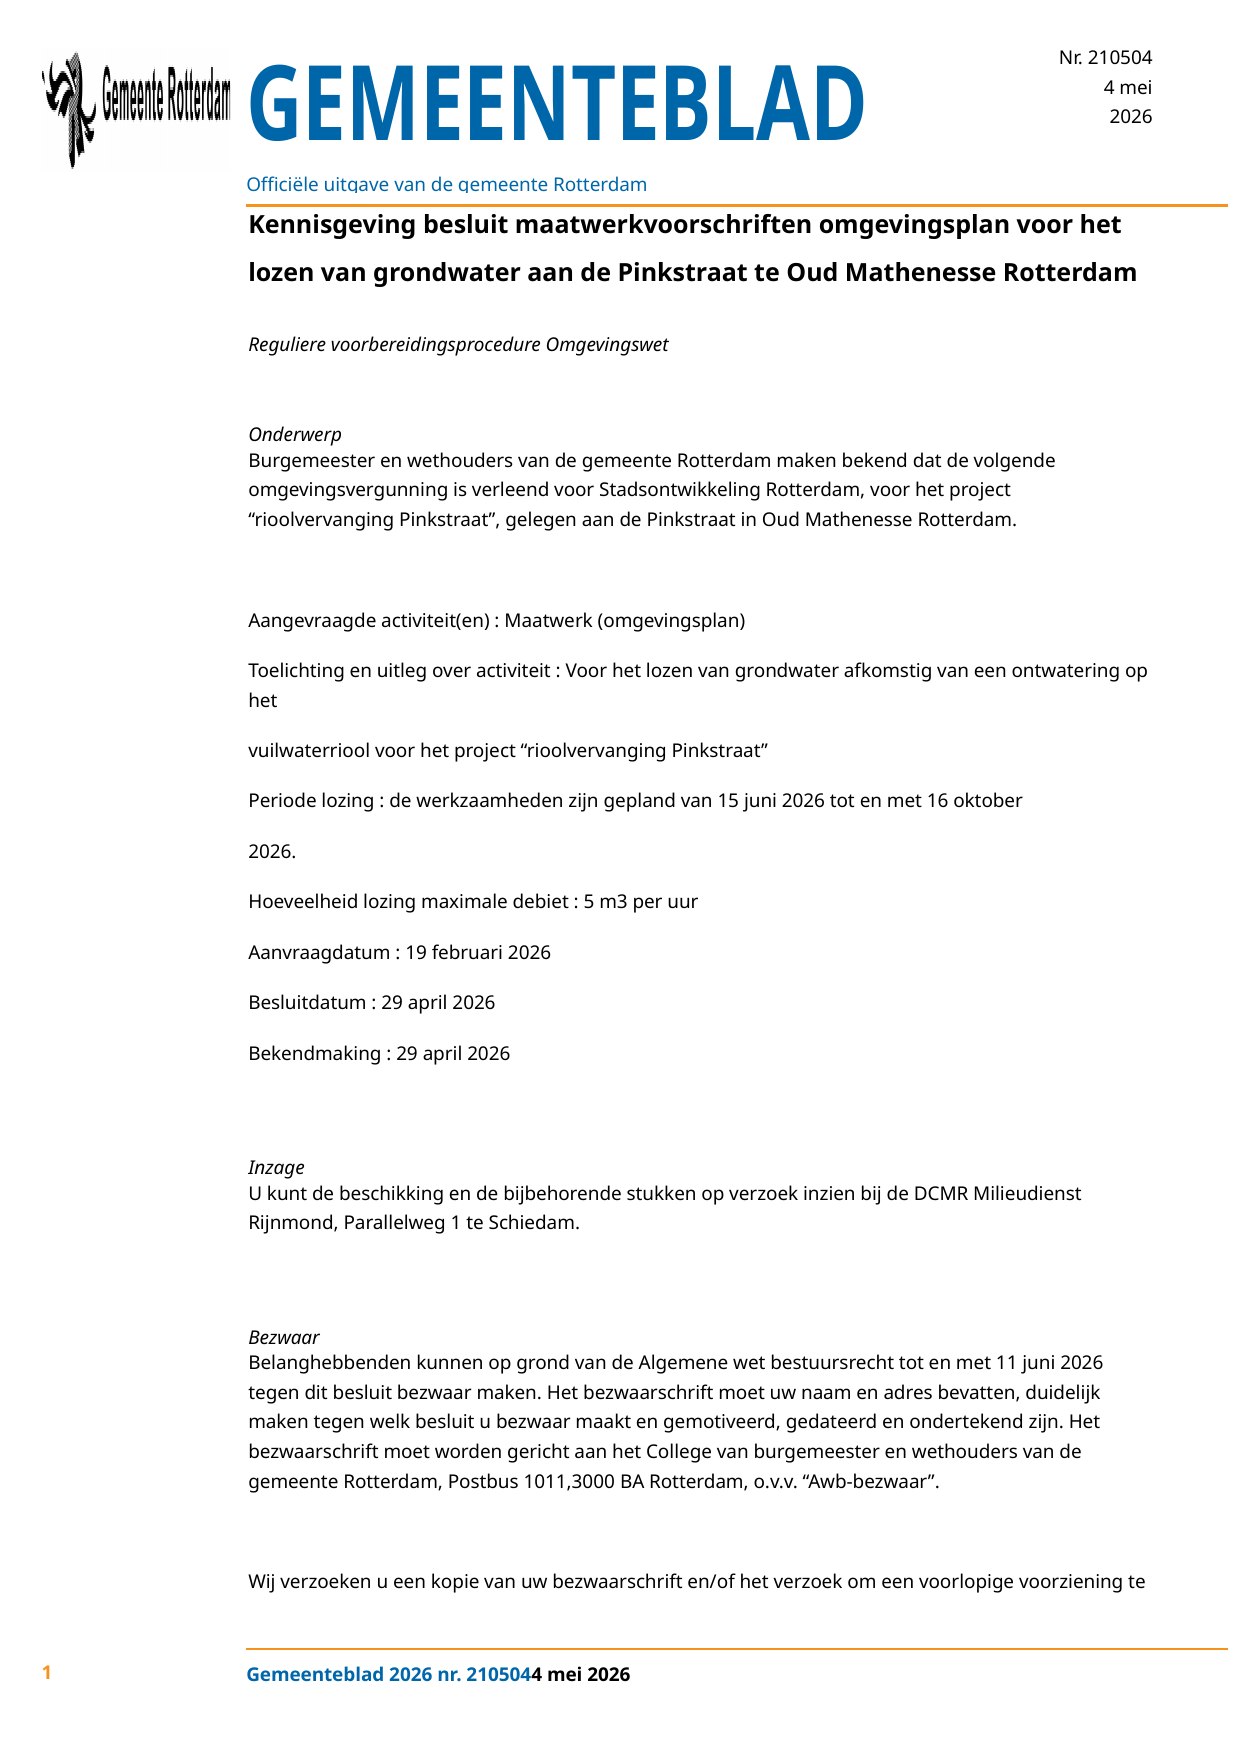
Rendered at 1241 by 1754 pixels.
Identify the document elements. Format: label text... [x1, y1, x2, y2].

text Wij verzoeken u een kopie van uw bezwaarschrift en/of het verzoek om een voorlopige voorziening te [248, 1569, 1152, 1594]
text Hoeveelheid lozing maximale debiet : 5 m3 per uur [248, 888, 1152, 914]
text Onderwerp [248, 421, 1152, 447]
text Periode lozing : de werkzaamheden zijn gepland van 15 juni 2026 tot en met 16 oktober [248, 788, 1152, 813]
text Aangevraagde activiteit(en) : Maatwerk (omgevingsplan) [248, 607, 1152, 633]
picture [41, 47, 231, 172]
text Aanvraagdatum : 19 februari 2026 [248, 939, 1152, 965]
text Bekendmaking : 29 april 2026 [248, 1040, 1152, 1066]
text Kennisgeving besluit maatwerkvoorschriften omgevingsplan voor het lozen van grondwater aan de Pinkstraat te Oud Mathenesse Rotterdam [248, 207, 1152, 288]
text Toelichting en uitleg over activiteit : Voor het lozen van grondwater afkomstig van een ontwatering op het [248, 657, 1152, 713]
text 2026. [248, 838, 1152, 864]
text Inzage [248, 1154, 1152, 1180]
text Burgemeester en wethouders van de gemeente Rotterdam maken bekend dat de volgende omgevingsvergunning is verleend voor Stadsontwikkeling Rotterdam, voor het project “rioolvervanging Pinkstraat”, gelegen aan de Pinkstraat in Oud Mathenesse Rotterdam. [248, 447, 1152, 532]
text Reguliere voorbereidingsprocedure Omgevingswet [248, 331, 1152, 357]
text Besluitdatum : 29 april 2026 [248, 989, 1152, 1015]
text U kunt de beschikking en de bijbehorende stukken op verzoek inzien bij de DCMR Milieudienst Rijnmond, Parallelweg 1 te Schiedam. [248, 1180, 1152, 1235]
text Belanghebbenden kunnen op grond van de Algemene wet bestuursrecht tot en met 11 juni 2026 tegen dit besluit bezwaar maken. Het bezwaarschrift moet uw naam en adres bevatten, duidelijk maken tegen welk besluit u bezwaar maakt en gemotiveerd, gedateerd en ondertekend zijn. Het bezwaarschrift moet worden gericht aan het College van burgemeester en wethouders van de gemeente Rotterdam, Postbus 1011,3000 BA Rotterdam, o.v.v. “Awb-bezwaar”. [248, 1349, 1152, 1494]
text vuilwaterriool voor het project “rioolvervanging Pinkstraat” [248, 737, 1152, 763]
text Bezwaar [248, 1324, 1152, 1349]
